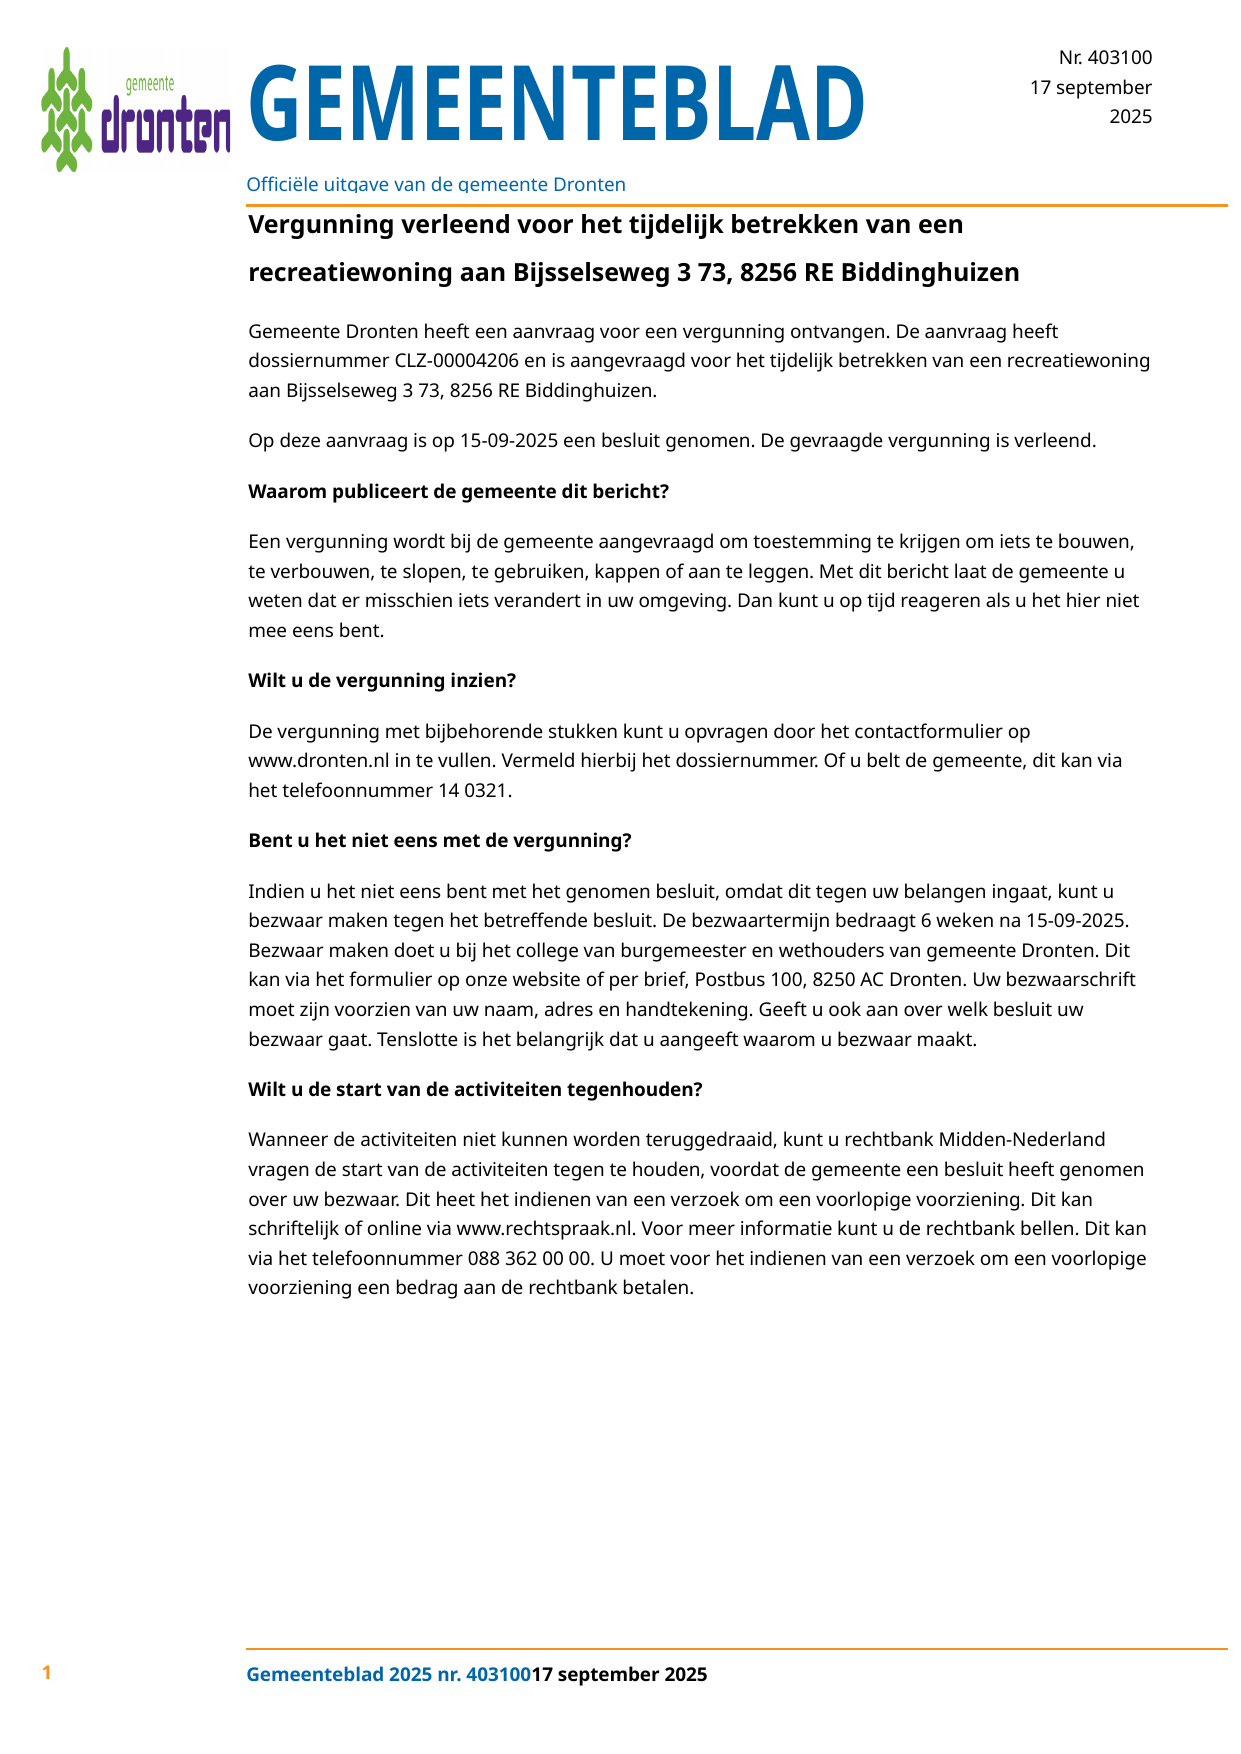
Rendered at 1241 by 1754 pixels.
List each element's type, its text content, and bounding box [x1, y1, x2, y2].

text Indien u het niet eens bent met het genomen besluit, omdat dit tegen uw belangen ingaat, kunt u bezwaar maken tegen het betreffende besluit. De bezwaartermijn bedraagt 6 weken na 15-09-2025. Bezwaar maken doet u bij het college van burgemeester en wethouders van gemeente Dronten. Dit kan via het formulier op onze website of per brief, Postbus 100, 8250 AC Dronten. Uw bezwaarschrift moet zijn voorzien van uw naam, adres en handtekening. Geeft u ook aan over welk besluit uw bezwaar gaat. Tenslotte is het belangrijk dat u aangeeft waarom u bezwaar maakt. [248, 878, 1152, 1052]
text De vergunning met bijbehorende stukken kunt u opvragen door het contactformulier op www.dronten.nl in te vullen. Vermeld hierbij het dossiernummer. Of u belt de gemeente, dit kan via het telefoonnummer 14 0321. [248, 718, 1152, 803]
text Bent u het niet eens met de vergunning? [248, 827, 1152, 853]
picture [41, 47, 231, 172]
text Vergunning verleend voor het tijdelijk betrekken van een recreatiewoning aan Bijsselseweg 3 73, 8256 RE Biddinghuizen [248, 207, 1152, 288]
text Een vergunning wordt bij de gemeente aangevraagd om toestemming te krijgen om iets te bouwen, te verbouwen, te slopen, te gebruiken, kappen of aan te leggen. Met dit bericht laat de gemeente u weten dat er misschien iets verandert in uw omgeving. Dan kunt u op tijd reageren als u het hier niet mee eens bent. [248, 528, 1152, 643]
text Waarom publiceert de gemeente dit bericht? [248, 478, 1152, 504]
text Wilt u de vergunning inzien? [248, 667, 1152, 693]
text Gemeente Dronten heeft een aanvraag voor een vergunning ontvangen. De aanvraag heeft dossiernummer CLZ-00004206 en is aangevraagd voor het tijdelijk betrekken van een recreatiewoning aan Bijsselseweg 3 73, 8256 RE Biddinghuizen. [248, 318, 1152, 403]
text Wanneer de activiteiten niet kunnen worden teruggedraaid, kunt u rechtbank Midden-Nederland vragen de start van de activiteiten tegen te houden, voordat de gemeente een besluit heeft genomen over uw bezwaar. Dit heet het indienen van een verzoek om een voorlopige voorziening. Dit kan schriftelijk of online via www.rechtspraak.nl. Voor meer informatie kunt u de rechtbank bellen. Dit kan via het telefoonnummer 088 362 00 00. U moet voor het indienen van een verzoek om een voorlopige voorziening een bedrag aan de rechtbank betalen. [248, 1127, 1152, 1300]
text Op deze aanvraag is op 15-09-2025 een besluit genomen. De gevraagde vergunning is verleend. [248, 427, 1152, 453]
text Wilt u de start van de activiteiten tegenhouden? [248, 1076, 1152, 1102]
